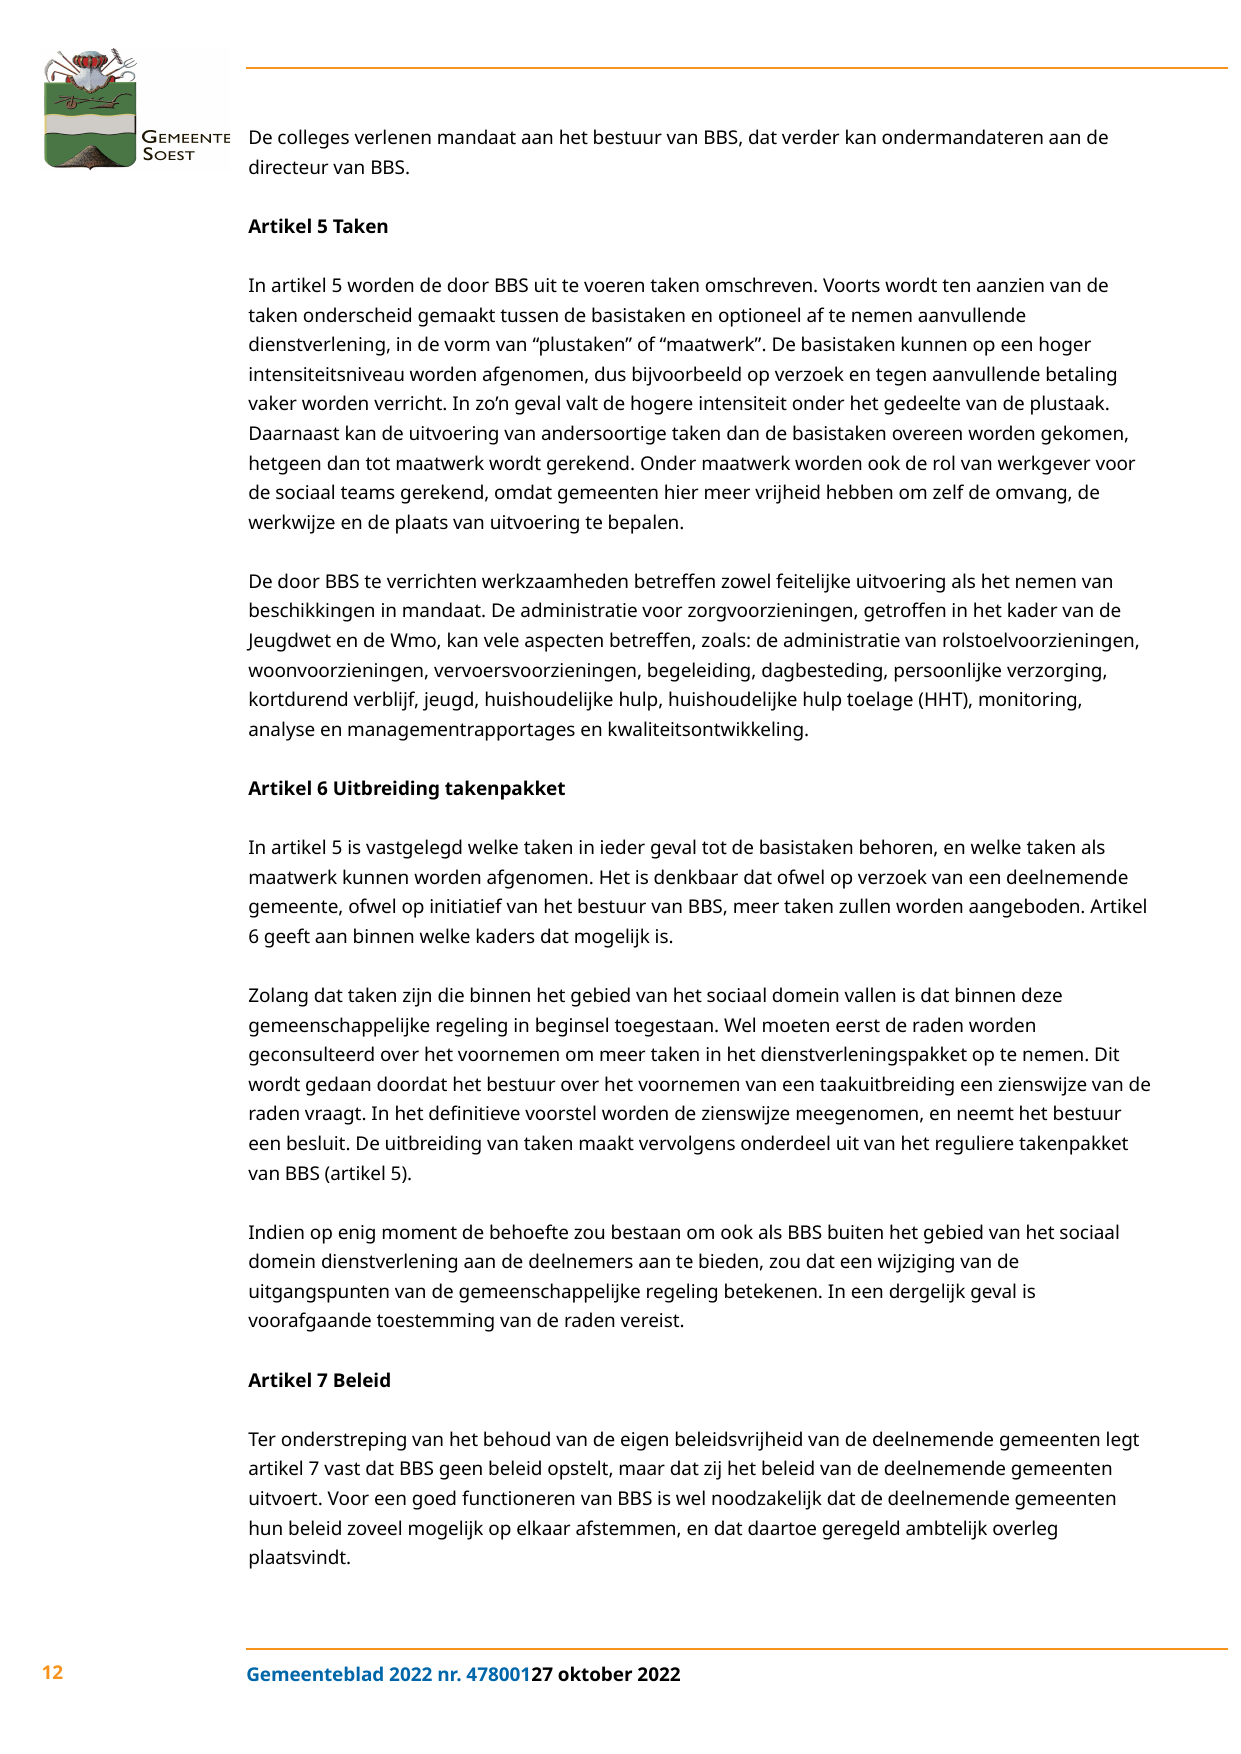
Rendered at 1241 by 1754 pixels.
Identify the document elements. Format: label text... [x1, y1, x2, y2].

text Zolang dat taken zijn die binnen het gebied van het sociaal domein vallen is dat binnen deze gemeenschappelijke regeling in beginsel toegestaan. Wel moeten eerst de raden worden geconsulteerd over het voornemen om meer taken in het dienstverleningspakket op te nemen. Dit wordt gedaan doordat het bestuur over het voornemen van een taakuitbreiding een zienswijze van de raden vraagt. In het definitieve voorstel worden de zienswijze meegenomen, en neemt het bestuur een besluit. De uitbreiding van taken maakt vervolgens onderdeel uit van het reguliere takenpakket van BBS (artikel 5). [248, 982, 1152, 1186]
text Artikel 6 Uitbreiding takenpakket [248, 775, 1152, 801]
text De door BBS te verrichten werkzaamheden betreffen zowel feitelijke uitvoering als het nemen van beschikkingen in mandaat. De administratie voor zorgvoorzieningen, getroffen in het kader van de Jeugdwet en de Wmo, kan vele aspecten betreffen, zoals: de administratie van rolstoelvoorzieningen, woonvoorzieningen, vervoersvoorzieningen, begeleiding, dagbesteding, persoonlijke verzorging, kortdurend verblijf, jeugd, huishoudelijke hulp, huishoudelijke hulp toelage (HHT), monitoring, analyse en managementrapportages en kwaliteitsontwikkeling. [248, 568, 1152, 742]
text De colleges verlenen mandaat aan het bestuur van BBS, dat verder kan ondermandateren aan de directeur van BBS. [248, 124, 1152, 180]
text In artikel 5 worden de door BBS uit te voeren taken omschreven. Voorts wordt ten aanzien van de taken onderscheid gemaakt tussen de basistaken en optioneel af te nemen aanvullende dienstverlening, in de vorm van “plustaken” of “maatwerk”. De basistaken kunnen op een hoger intensiteitsniveau worden afgenomen, dus bijvoorbeeld op verzoek en tegen aanvullende betaling vaker worden verricht. In zo’n geval valt de hogere intensiteit onder het gedeelte van de plustaak. Daarnaast kan de uitvoering van andersoortige taken dan de basistaken overeen worden gekomen, hetgeen dan tot maatwerk wordt gerekend. Onder maatwerk worden ook de rol van werkgever voor de sociaal teams gerekend, omdat gemeenten hier meer vrijheid hebben om zelf de omvang, de werkwijze en de plaats van uitvoering te bepalen. [248, 272, 1152, 535]
text Artikel 7 Beleid [248, 1367, 1152, 1393]
text Artikel 5 Taken [248, 213, 1152, 239]
picture [41, 47, 231, 172]
text In artikel 5 is vastgelegd welke taken in ieder geval tot de basistaken behoren, en welke taken als maatwerk kunnen worden afgenomen. Het is denkbaar dat ofwel op verzoek van een deelnemende gemeente, ofwel op initiatief van het bestuur van BBS, meer taken zullen worden aangeboden. Artikel 6 geeft aan binnen welke kaders dat mogelijk is. [248, 834, 1152, 949]
text Indien op enig moment de behoefte zou bestaan om ook als BBS buiten het gebied van het sociaal domein dienstverlening aan de deelnemers aan te bieden, zou dat een wijziging van de uitgangspunten van de gemeenschappelijke regeling betekenen. In een dergelijk geval is voorafgaande toestemming van de raden vereist. [248, 1219, 1152, 1333]
text Ter onderstreping van het behoud van de eigen beleidsvrijheid van de deelnemende gemeenten legt artikel 7 vast dat BBS geen beleid opstelt, maar dat zij het beleid van de deelnemende gemeenten uitvoert. Voor een goed functioneren van BBS is wel noodzakelijk dat de deelnemende gemeenten hun beleid zoveel mogelijk op elkaar afstemmen, en dat daartoe geregeld ambtelijk overleg plaatsvindt. [248, 1426, 1152, 1570]
